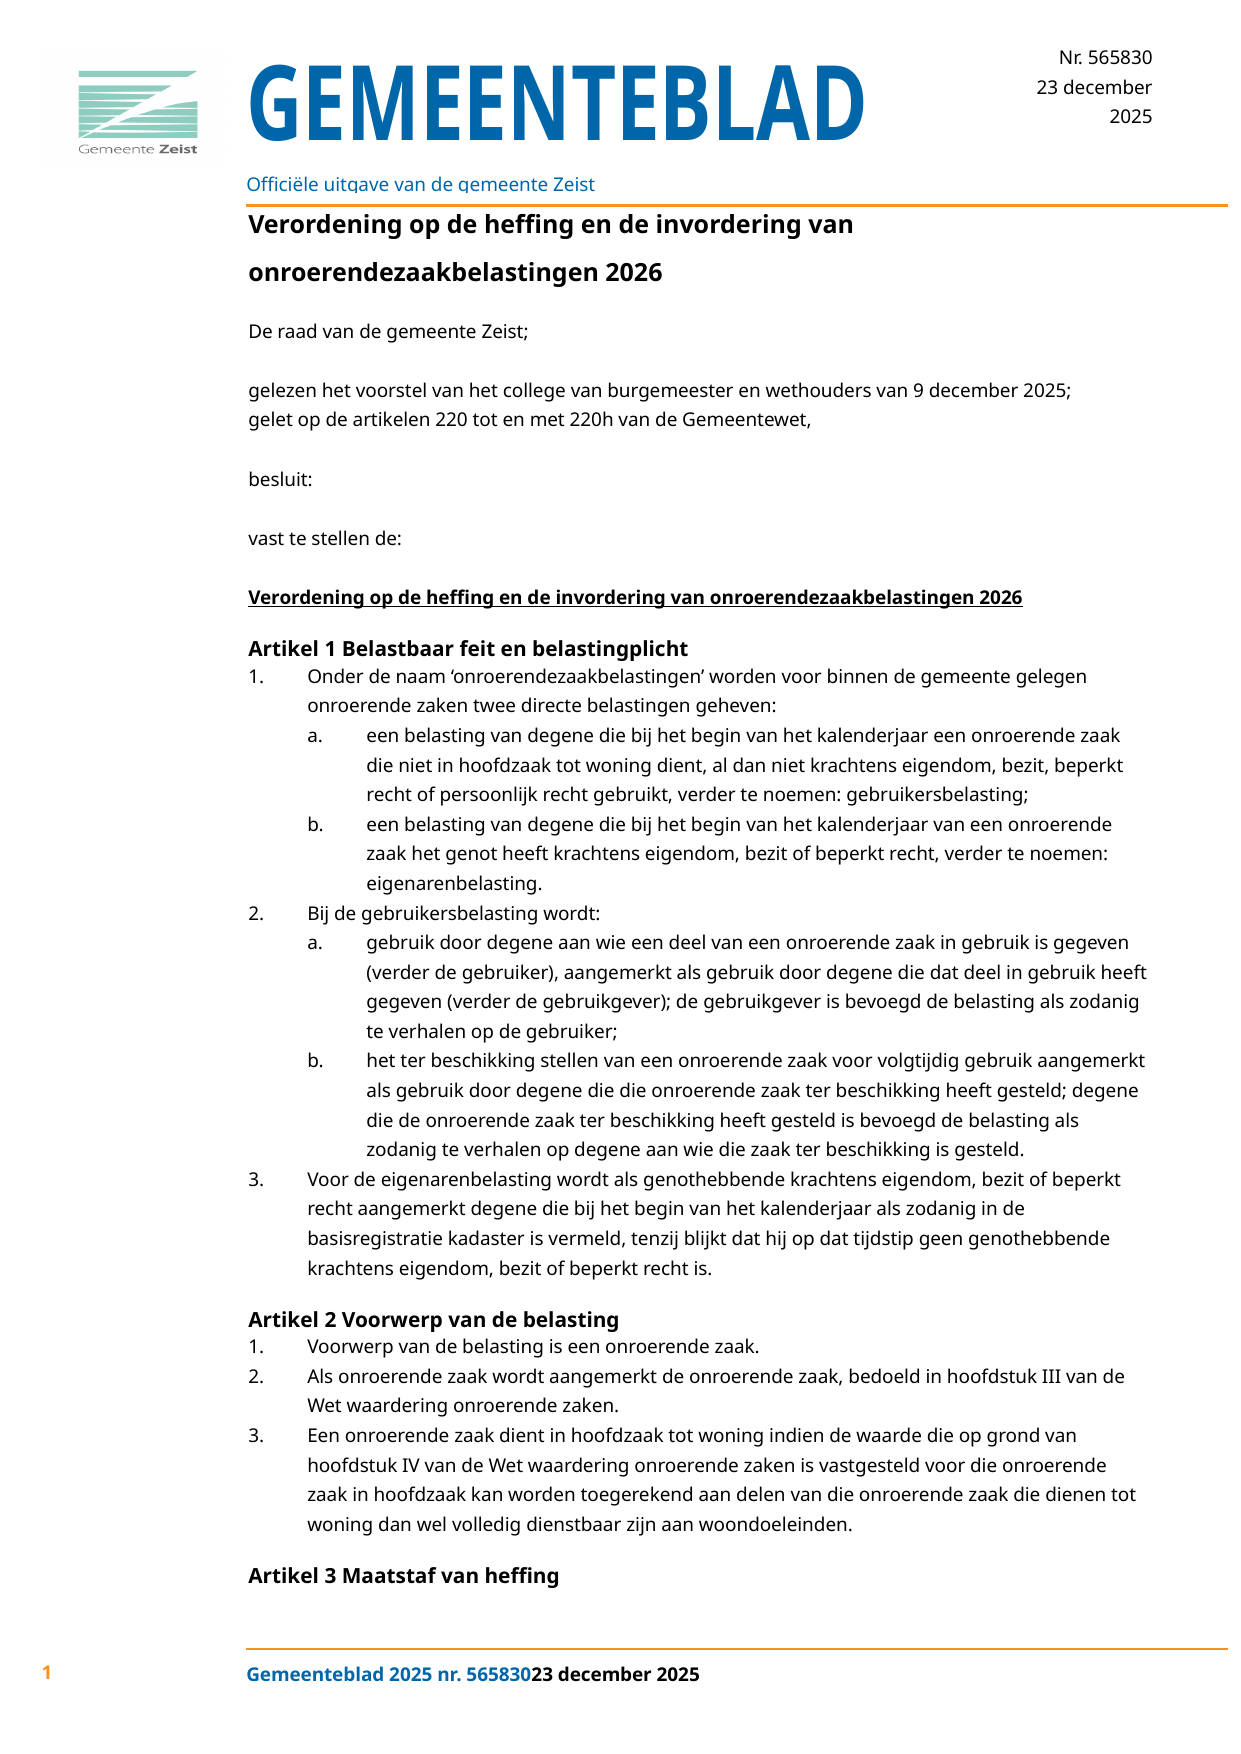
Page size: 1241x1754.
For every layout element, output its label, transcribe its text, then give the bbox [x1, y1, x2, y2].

text De raad van de gemeente Zeist; [248, 318, 1152, 344]
list Als onroerende zaak wordt aangemerkt de onroerende zaak, bedoeld in hoofdstuk III van de Wet waardering onroerende zaken. [248, 1363, 1152, 1418]
text Verordening op de heffing en de invordering van onroerendezaakbelastingen 2026 [248, 584, 1152, 610]
list een belasting van degene die bij het begin van het kalenderjaar van een onroerende zaak het genot heeft krachtens eigendom, bezit of beperkt recht, verder te noemen: eigenarenbelasting. [307, 811, 1152, 896]
list Bij de gebruikersbelasting wordt: [248, 900, 1152, 925]
list een belasting van degene die bij het begin van het kalenderjaar een onroerende zaak die niet in hoofdzaak tot woning dient, al dan niet krachtens eigendom, bezit, beperkt recht of persoonlijk recht gebruikt, verder te noemen: gebruikersbelasting; [307, 722, 1152, 807]
picture [41, 47, 231, 172]
list gebruik door degene aan wie een deel van een onroerende zaak in gebruik is gegeven (verder de gebruiker), aangemerkt als gebruik door degene die dat deel in gebruik heeft gegeven (verder de gebruikgever); de gebruikgever is bevoegd de belasting als zodanig te verhalen op de gebruiker; [307, 929, 1152, 1044]
text vast te stellen de: [248, 525, 1152, 551]
text besluit: [248, 466, 1152, 492]
text gelet op de artikelen 220 tot en met 220h van de Gemeentewet, [248, 407, 1152, 432]
list Voor de eigenarenbelasting wordt als genothebbende krachtens eigendom, bezit of beperkt recht aangemerkt degene die bij het begin van het kalenderjaar als zodanig in de basisregistratie kadaster is vermeld, tenzij blijkt dat hij op dat tijdstip geen genothebbende krachtens eigendom, bezit of beperkt recht is. [248, 1166, 1152, 1280]
text Artikel 3 Maatstaf van heffing [248, 1561, 1152, 1590]
list Voorwerp van de belasting is een onroerende zaak. [248, 1333, 1152, 1359]
text Artikel 2 Voorwerp van de belasting [248, 1305, 1152, 1333]
text Verordening op de heffing en de invordering van onroerendezaakbelastingen 2026 [248, 207, 1152, 288]
list Een onroerende zaak dient in hoofdzaak tot woning indien de waarde die op grond van hoofdstuk IV van de Wet waardering onroerende zaken is vastgesteld voor die onroerende zaak in hoofdzaak kan worden toegerekend aan delen van die onroerende zaak die dienen tot woning dan wel volledig dienstbaar zijn aan woondoeleinden. [248, 1422, 1152, 1537]
text gelezen het voorstel van het college van burgemeester en wethouders van 9 december 2025; [248, 377, 1152, 403]
text Artikel 1 Belastbaar feit en belastingplicht [248, 634, 1152, 663]
list Onder de naam ‘onroerendezaakbelastingen’ worden voor binnen de gemeente gelegen onroerende zaken twee directe belastingen geheven: [248, 663, 1152, 718]
list het ter beschikking stellen van een onroerende zaak voor volgtijdig gebruik aangemerkt als gebruik door degene die die onroerende zaak ter beschikking heeft gesteld; degene die de onroerende zaak ter beschikking heeft gesteld is bevoegd de belasting als zodanig te verhalen op degene aan wie die zaak ter beschikking is gesteld. [307, 1048, 1152, 1162]
